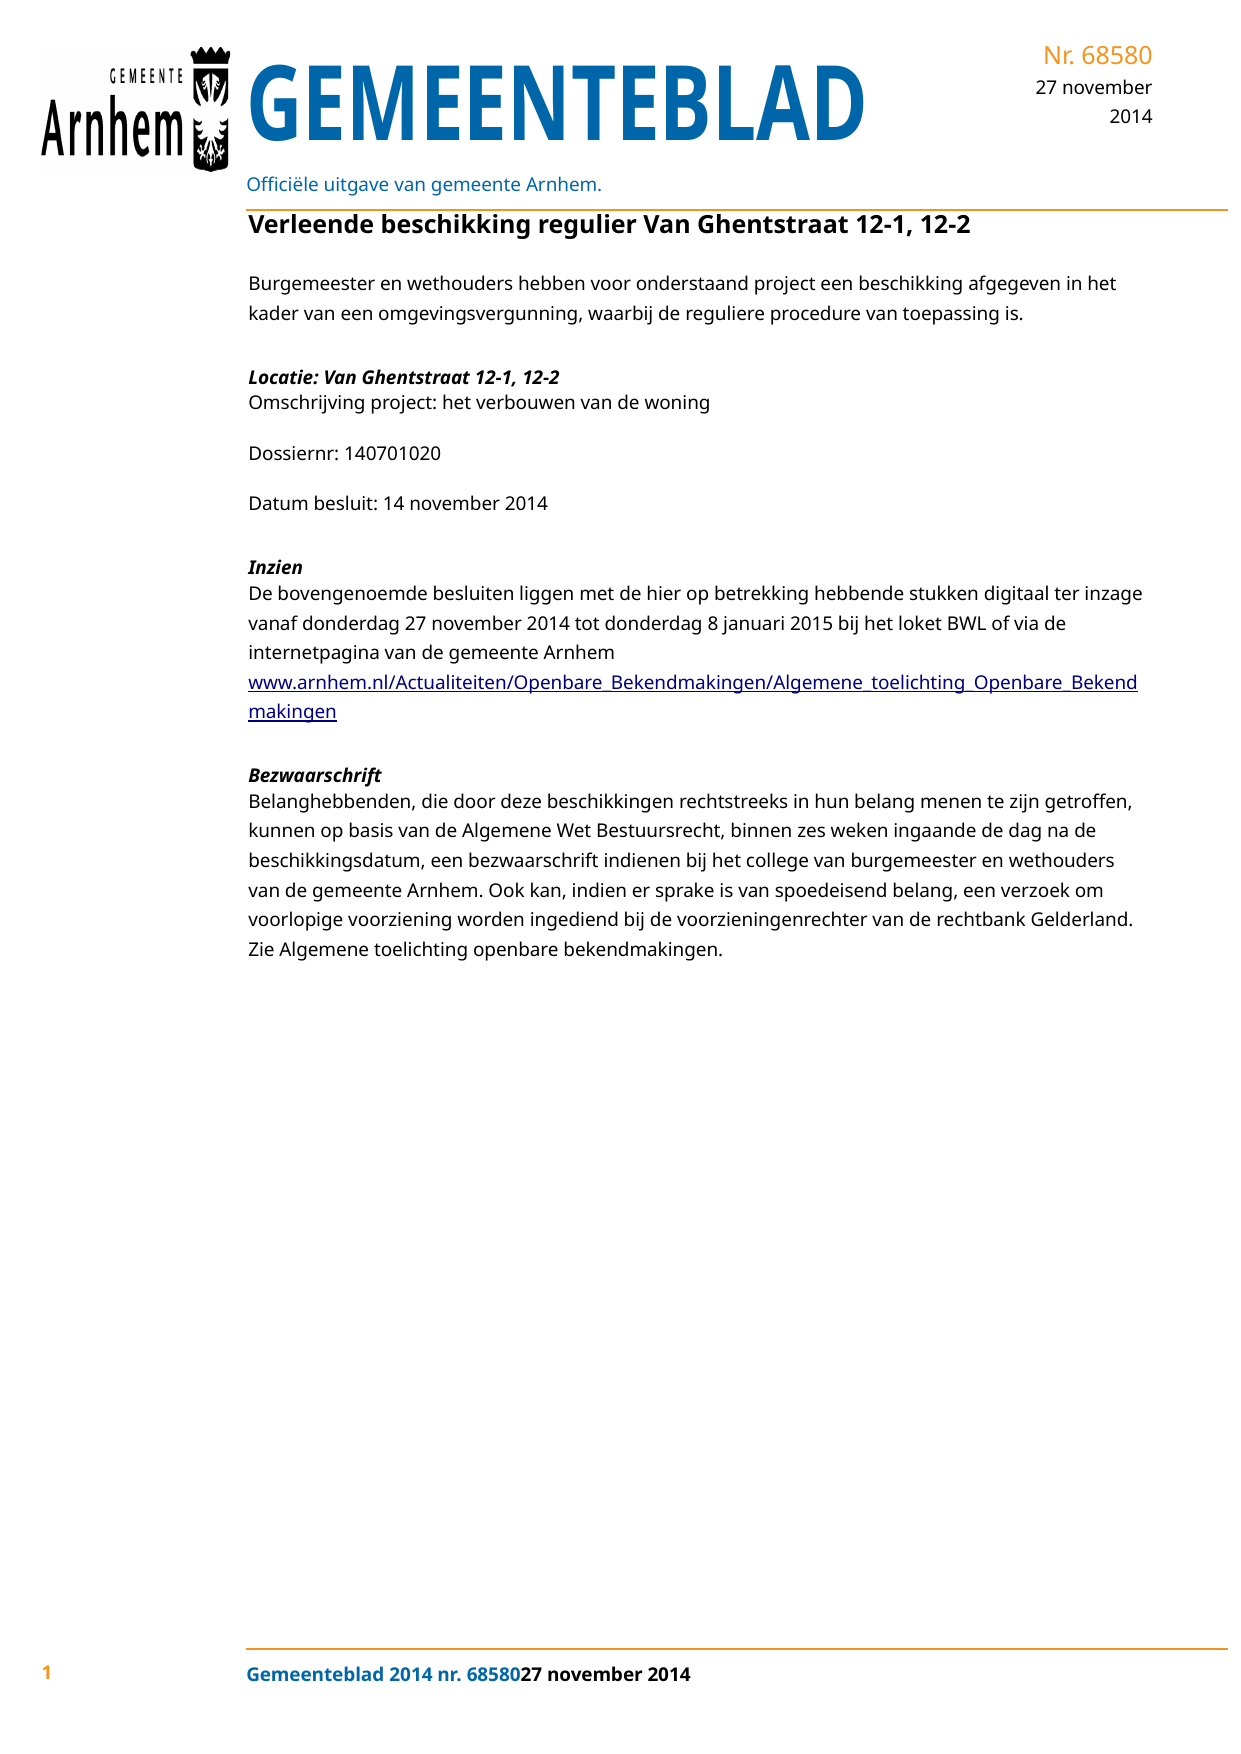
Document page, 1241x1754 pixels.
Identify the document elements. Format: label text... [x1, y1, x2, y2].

text Bezwaarschrift [248, 762, 1152, 788]
text De bovengenoemde besluiten liggen met de hier op betrekking hebbende stukken digitaal ter inzage vanaf donderdag 27 november 2014 tot donderdag 8 januari 2015 bij het loket BWL of via de internetpagina van de gemeente Arnhem www.arnhem.nl/Actualiteiten/Openbare_Bekendmakingen/Algemene_toelichting_Openbare_Bekendmakingen [248, 580, 1152, 724]
text Datum besluit: 14 november 2014 [248, 490, 1152, 516]
text Dossiernr: 140701020 [248, 440, 1152, 466]
text Verleende beschikking regulier Van Ghentstraat 12-1, 12-2 [248, 211, 1152, 241]
text Belanghebbenden, die door deze beschikkingen rechtstreeks in hun belang menen te zijn getroffen, kunnen op basis van de Algemene Wet Bestuursrecht, binnen zes weken ingaande de dag na de beschikkingsdatum, een bezwaarschrift indienen bij het college van burgemeester en wethouders van de gemeente Arnhem. Ook kan, indien er sprake is van spoedeisend belang, een verzoek om voorlopige voorziening worden ingediend bij de voorzieningenrechter van de rechtbank Gelderland. Zie Algemene toelichting openbare bekendmakingen. [248, 788, 1152, 962]
text Omschrijving project: het verbouwen van de woning [248, 389, 1152, 415]
text Burgemeester en wethouders hebben voor onderstaand project een beschikking afgegeven in het kader van een omgevingsvergunning, waarbij de reguliere procedure van toepassing is. [248, 270, 1152, 326]
text Inzien [248, 554, 1152, 580]
picture [41, 47, 231, 172]
text Locatie: Van Ghentstraat 12-1, 12-2 [248, 364, 1152, 389]
